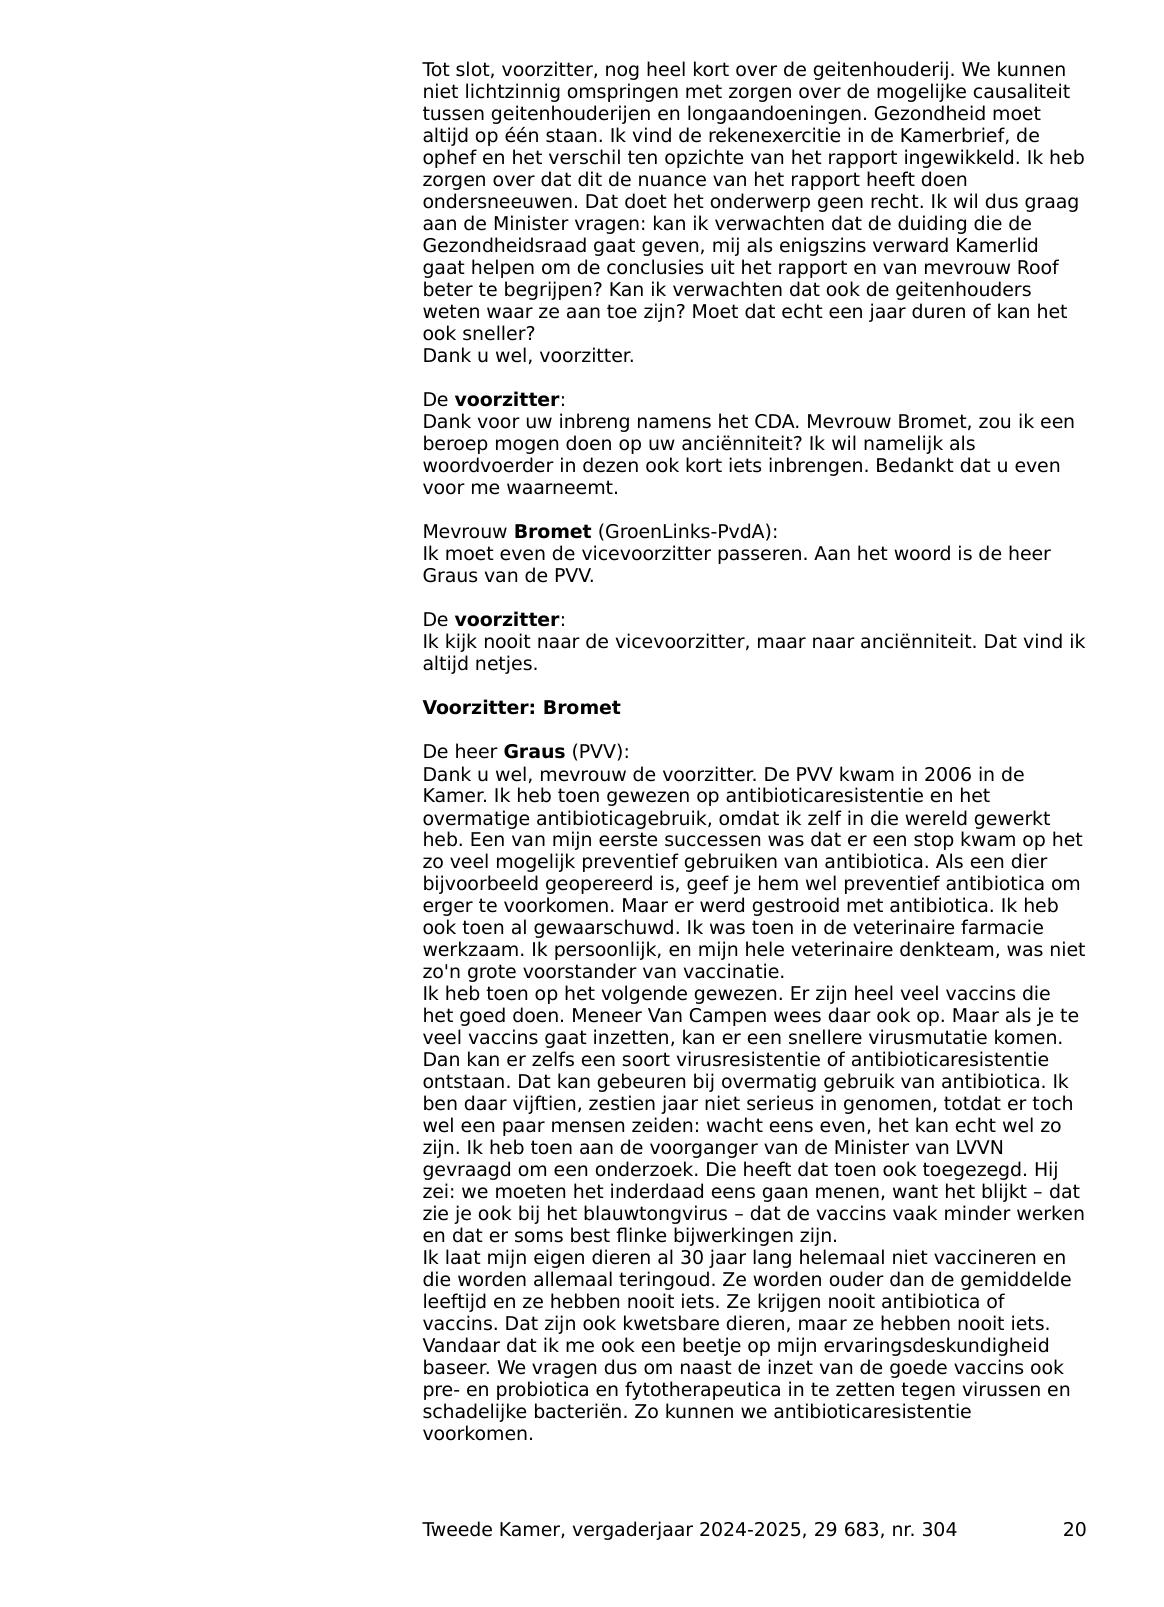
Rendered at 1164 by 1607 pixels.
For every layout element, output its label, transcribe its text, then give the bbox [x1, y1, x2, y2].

text Dank u wel, mevrouw de voorzitter. De PVV kwam in 2006 in de Kamer. Ik heb toen gewezen op antibioticaresistentie en het overmatige antibioticagebruik, omdat ik zelf in die wereld gewerkt heb. Een van mijn eerste successen was dat er een stop kwam op het zo veel mogelijk preventief gebruiken van antibiotica. Als een dier bijvoorbeeld geopereerd is, geef je hem wel preventief antibiotica om erger te voorkomen. Maar er werd gestrooid met antibiotica. Ik heb ook toen al gewaarschuwd. Ik was toen in de veterinaire farmacie werkzaam. Ik persoonlijk, en mijn hele veterinaire denkteam, was niet zo'n grote voorstander van vaccinatie. [422, 763, 1087, 983]
text Ik heb toen op het volgende gewezen. Er zijn heel veel vaccins die het goed doen. Meneer Van Campen wees daar ook op. Maar als je te veel vaccins gaat inzetten, kan er een snellere virusmutatie komen. Dan kan er zelfs een soort virusresistentie of antibioticaresistentie ontstaan. Dat kan gebeuren bij overmatig gebruik van antibiotica. Ik ben daar vijftien, zestien jaar niet serieus in genomen, totdat er toch wel een paar mensen zeiden: wacht eens even, het kan echt wel zo zijn. Ik heb toen aan de voorganger van de Minister van LVVN gevraagd om een onderzoek. Die heeft dat toen ook toegezegd. Hij zei: we moeten het inderdaad eens gaan menen, want het blijkt – dat zie je ook bij het blauwtongvirus – dat de vaccins vaak minder werken en dat er soms best flinke bijwerkingen zijn. [422, 983, 1087, 1247]
text Ik kijk nooit naar de vicevoorzitter, maar naar anciënniteit. Dat vind ik altijd netjes. [422, 631, 1087, 675]
text Ik laat mijn eigen dieren al 30 jaar lang helemaal niet vaccineren en die worden allemaal teringoud. Ze worden ouder dan de gemiddelde leeftijd en ze hebben nooit iets. Ze krijgen nooit antibiotica of vaccins. Dat zijn ook kwetsbare dieren, maar ze hebben nooit iets. Vandaar dat ik me ook een beetje op mijn ervaringsdeskundigheid baseer. We vragen dus om naast de inzet van de goede vaccins ook pre- en probiotica en fytotherapeutica in te zetten tegen virussen en schadelijke bacteriën. Zo kunnen we antibioticaresistentie voorkomen. [422, 1247, 1087, 1445]
text De voorzitter: [422, 609, 1087, 631]
text De heer Graus (PVV): [422, 741, 1087, 763]
text Dank u wel, voorzitter. [422, 345, 1087, 367]
text Tot slot, voorzitter, nog heel kort over de geitenhouderij. We kunnen niet lichtzinnig omspringen met zorgen over de mogelijke causaliteit tussen geitenhouderijen en longaandoeningen. Gezondheid moet altijd op één staan. Ik vind de rekenexercitie in de Kamerbrief, de ophef en het verschil ten opzichte van het rapport ingewikkeld. Ik heb zorgen over dat dit de nuance van het rapport heeft doen ondersneeuwen. Dat doet het onderwerp geen recht. Ik wil dus graag aan de Minister vragen: kan ik verwachten dat de duiding die de Gezondheidsraad gaat geven, mij als enigszins verward Kamerlid gaat helpen om de conclusies uit het rapport en van mevrouw Roof beter te begrijpen? Kan ik verwachten dat ook de geitenhouders weten waar ze aan toe zijn? Moet dat echt een jaar duren of kan het ook sneller? [422, 59, 1087, 345]
subtitle Voorzitter: Bromet [422, 697, 1087, 719]
text Mevrouw Bromet (GroenLinks-PvdA): [422, 521, 1087, 543]
text Dank voor uw inbreng namens het CDA. Mevrouw Bromet, zou ik een beroep mogen doen op uw anciënniteit? Ik wil namelijk als woordvoerder in dezen ook kort iets inbrengen. Bedankt dat u even voor me waarneemt. [422, 411, 1087, 499]
text De voorzitter: [422, 389, 1087, 411]
text Ik moet even de vicevoorzitter passeren. Aan het woord is de heer Graus van de PVV. [422, 543, 1087, 587]
